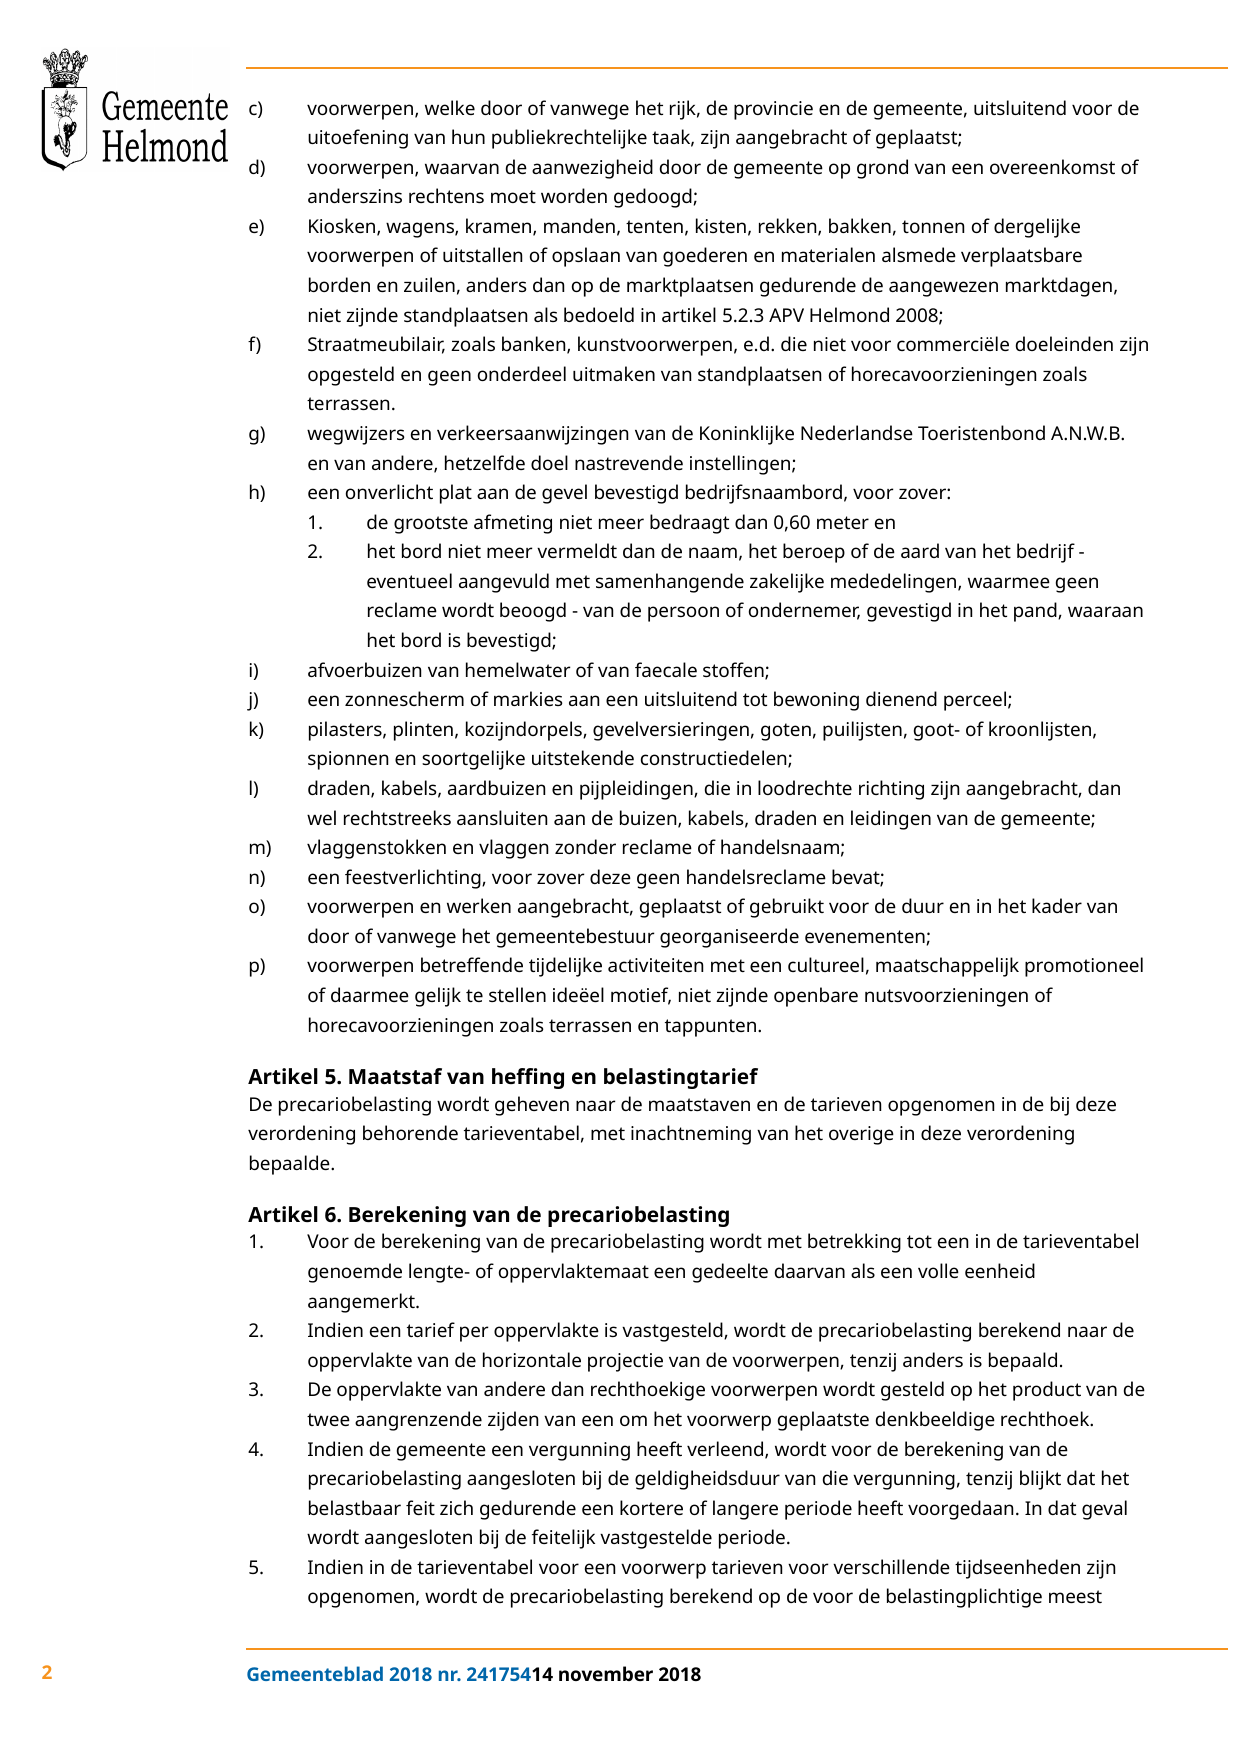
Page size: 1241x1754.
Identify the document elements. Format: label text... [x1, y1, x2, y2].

list De oppervlakte van andere dan rechthoekige voorwerpen wordt gesteld op het product van de twee aangrenzende zijden van een om het voorwerp geplaatste denkbeeldige rechthoek. [248, 1377, 1152, 1432]
list de grootste afmeting niet meer bedraagt dan 0,60 meter en [307, 509, 1152, 535]
list voorwerpen, welke door of vanwege het rijk, de provincie en de gemeente, uitsluitend voor de uitoefening van hun publiekrechtelijke taak, zijn aangebracht of geplaatst; [248, 95, 1152, 150]
list Indien een tarief per oppervlakte is vastgesteld, wordt de precariobelasting berekend naar de oppervlakte van de horizontale projectie van de voorwerpen, tenzij anders is bepaald. [248, 1317, 1152, 1373]
picture [41, 47, 231, 172]
list voorwerpen, waarvan de aanwezigheid door de gemeente op grond van een overeenkomst of anderszins rechtens moet worden gedoogd; [248, 154, 1152, 209]
list het bord niet meer vermeldt dan de naam, het beroep of de aard van het bedrijf - eventueel aangevuld met samenhangende zakelijke mededelingen, waarmee geen reclame wordt beoogd - van de persoon of ondernemer, gevestigd in het pand, waaraan het bord is bevestigd; [307, 538, 1152, 653]
text De precariobelasting wordt geheven naar de maatstaven en de tarieven opgenomen in de bij deze verordening behorende tarieventabel, met inachtneming van het overige in deze verordening bepaalde. [248, 1091, 1152, 1176]
list draden, kabels, aardbuizen en pijpleidingen, die in loodrechte richting zijn aangebracht, dan wel rechtstreeks aansluiten aan de buizen, kabels, draden en leidingen van de gemeente; [248, 775, 1152, 831]
text Artikel 5. Maatstaf van heffing en belastingtarief [248, 1062, 1152, 1091]
list Kiosken, wagens, kramen, manden, tenten, kisten, rekken, bakken, tonnen of dergelijke voorwerpen of uitstallen of opslaan van goederen en materialen alsmede verplaatsbare borden en zuilen, anders dan op de marktplaatsen gedurende de aangewezen marktdagen, niet zijnde standplaatsen als bedoeld in artikel 5.2.3 APV Helmond 2008; [248, 213, 1152, 328]
text Artikel 6. Berekening van de precariobelasting [248, 1200, 1152, 1229]
list een onverlicht plat aan de gevel bevestigd bedrijfsnaambord, voor zover: [248, 479, 1152, 505]
list vlaggenstokken en vlaggen zonder reclame of handelsnaam; [248, 834, 1152, 860]
list wegwijzers en verkeersaanwijzingen van de Koninklijke Nederlandse Toeristenbond A.N.W.B. en van andere, hetzelfde doel nastrevende instellingen; [248, 420, 1152, 476]
list een feestverlichting, voor zover deze geen handelsreclame bevat; [248, 864, 1152, 890]
list Straatmeubilair, zoals banken, kunstvoorwerpen, e.d. die niet voor commerciële doeleinden zijn opgesteld en geen onderdeel uitmaken van standplaatsen of horecavoorzieningen zoals terrassen. [248, 331, 1152, 416]
list voorwerpen betreffende tijdelijke activiteiten met een cultureel, maatschappelijk promotioneel of daarmee gelijk te stellen ideëel motief, niet zijnde openbare nutsvoorzieningen of horecavoorzieningen zoals terrassen en tappunten. [248, 953, 1152, 1038]
list voorwerpen en werken aangebracht, geplaatst of gebruikt voor de duur en in het kader van door of vanwege het gemeentebestuur georganiseerde evenementen; [248, 893, 1152, 949]
list afvoerbuizen van hemelwater of van faecale stoffen; [248, 657, 1152, 683]
list Voor de berekening van de precariobelasting wordt met betrekking tot een in de tarieventabel genoemde lengte- of oppervlaktemaat een gedeelte daarvan als een volle eenheid aangemerkt. [248, 1229, 1152, 1314]
list Indien de gemeente een vergunning heeft verleend, wordt voor de berekening van de precariobelasting aangesloten bij de geldigheidsduur van die vergunning, tenzij blijkt dat het belastbaar feit zich gedurende een kortere of langere periode heeft voorgedaan. In dat geval wordt aangesloten bij de feitelijk vastgestelde periode. [248, 1436, 1152, 1550]
list pilasters, plinten, kozijndorpels, gevelversieringen, goten, puilijsten, goot- of kroonlijsten, spionnen en soortgelijke uitstekende constructiedelen; [248, 716, 1152, 771]
list een zonnescherm of markies aan een uitsluitend tot bewoning dienend perceel; [248, 686, 1152, 712]
list Indien in de tarieventabel voor een voorwerp tarieven voor verschillende tijdseenheden zijn opgenomen, wordt de precariobelasting berekend op de voor de belastingplichtige meest [248, 1554, 1152, 1609]
